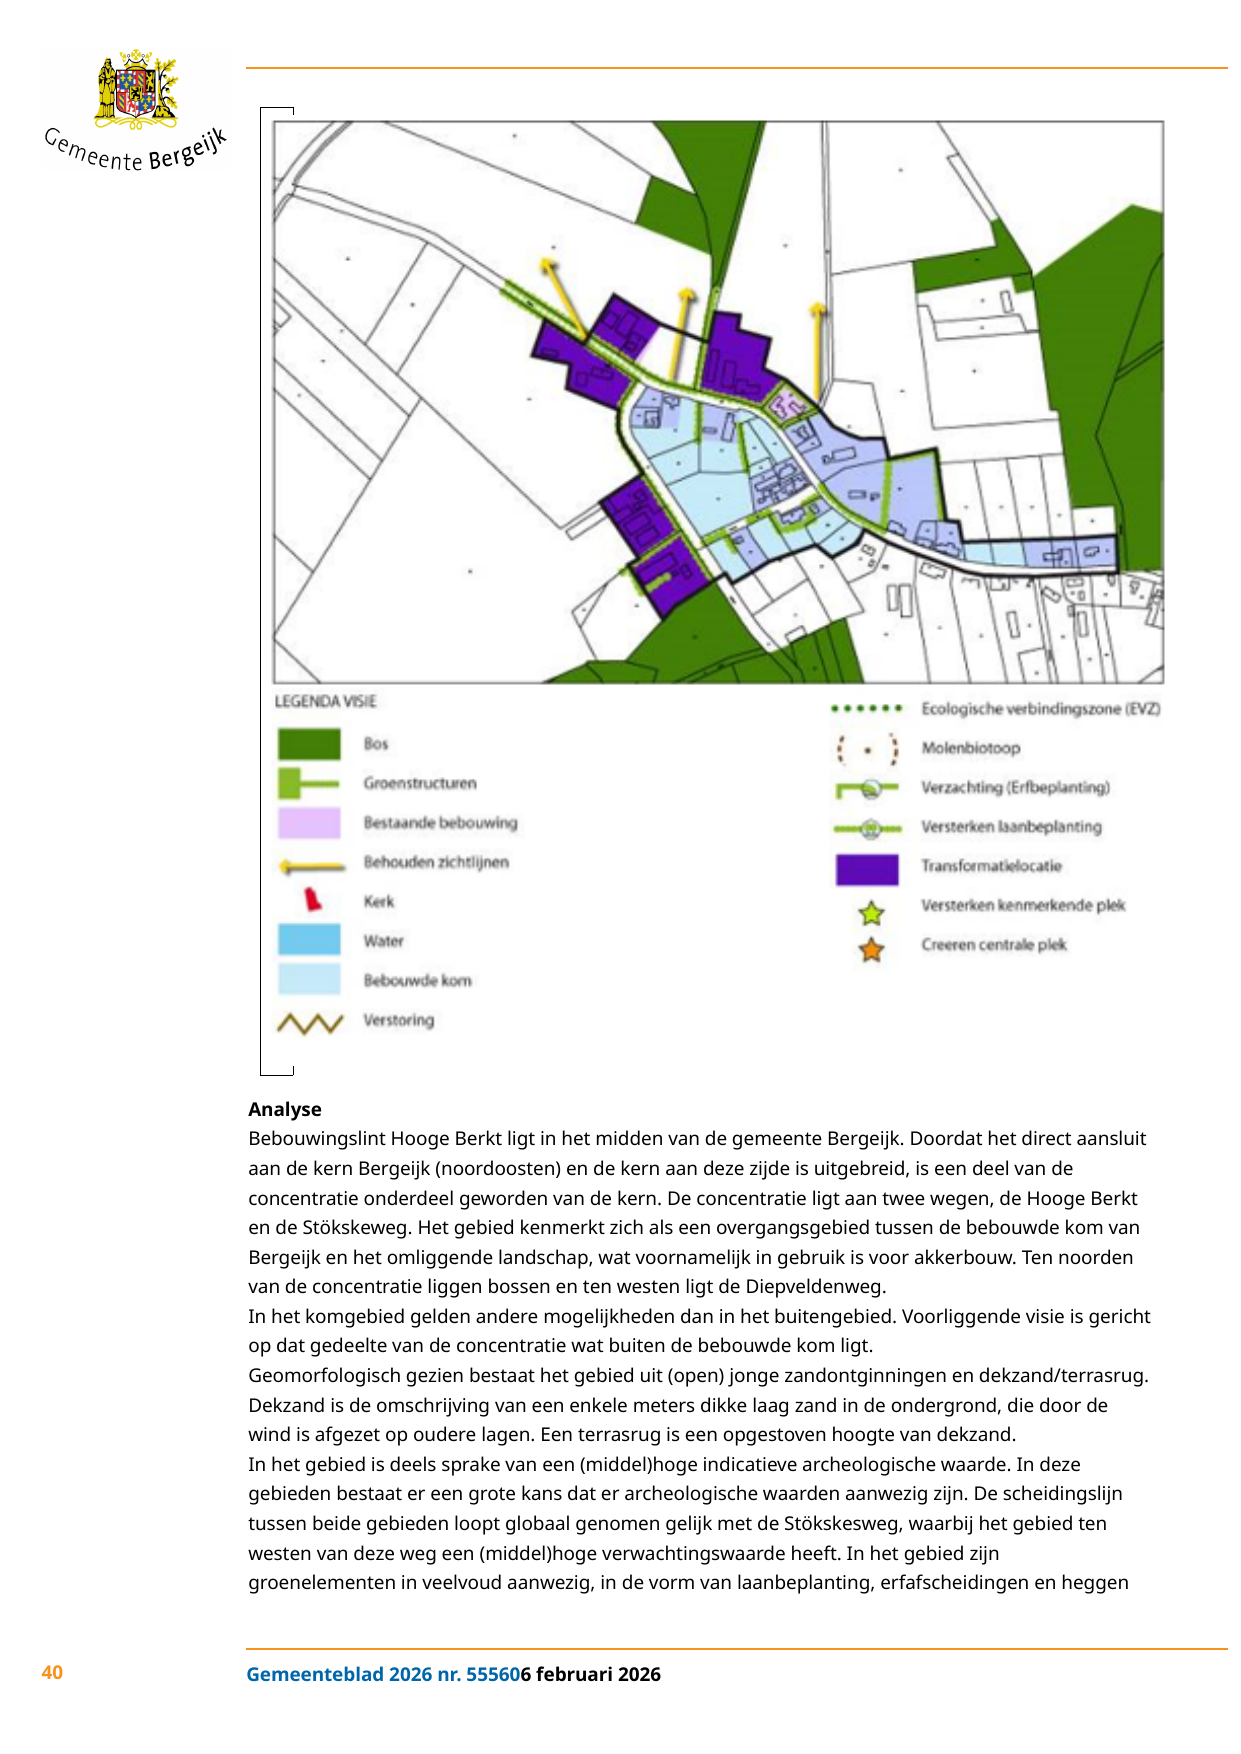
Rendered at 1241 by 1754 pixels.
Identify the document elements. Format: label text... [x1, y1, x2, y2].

text Bebouwingslint Hooge Berkt ligt in het midden van de gemeente Bergeijk. Doordat het direct aansluit aan de kern Bergeijk (noordoosten) en de kern aan deze zijde is uitgebreid, is een deel van de concentratie onderdeel geworden van de kern. De concentratie ligt aan twee wegen, de Hooge Berkt en de Stökskeweg. Het gebied kenmerkt zich als een overgangsgebied tussen de bebouwde kom van Bergeijk en het omliggende landschap, wat voornamelijk in gebruik is voor akkerbouw. Ten noorden van de concentratie liggen bossen en ten westen ligt de Diepveldenweg. [248, 1126, 1152, 1299]
text In het komgebied gelden andere mogelijkheden dan in het buitengebied. Voorliggende visie is gericht op dat gedeelte van de concentratie wat buiten de bebouwde kom ligt. [248, 1303, 1152, 1358]
text Analyse [248, 1096, 1152, 1122]
picture [268, 115, 1173, 1066]
text In het gebied is deels sprake van een (middel)hoge indicatieve archeologische waarde. In deze gebieden bestaat er een grote kans dat er archeologische waarden aanwezig zijn. De scheidingslijn tussen beide gebieden loopt globaal genomen gelijk met de Stökskesweg, waarbij het gebied ten westen van deze weg een (middel)hoge verwachtingswaarde heeft. In het gebied zijn groenelementen in veelvoud aanwezig, in de vorm van laanbeplanting, erfafscheidingen en heggen [248, 1451, 1152, 1595]
text Geomorfologisch gezien bestaat het gebied uit (open) jonge zandontginningen en dekzand/terrasrug. Dekzand is de omschrijving van een enkele meters dikke laag zand in de ondergrond, die door de wind is afgezet op oudere lagen. Een terrasrug is een opgestoven hoogte van dekzand. [248, 1362, 1152, 1447]
picture [41, 47, 231, 172]
